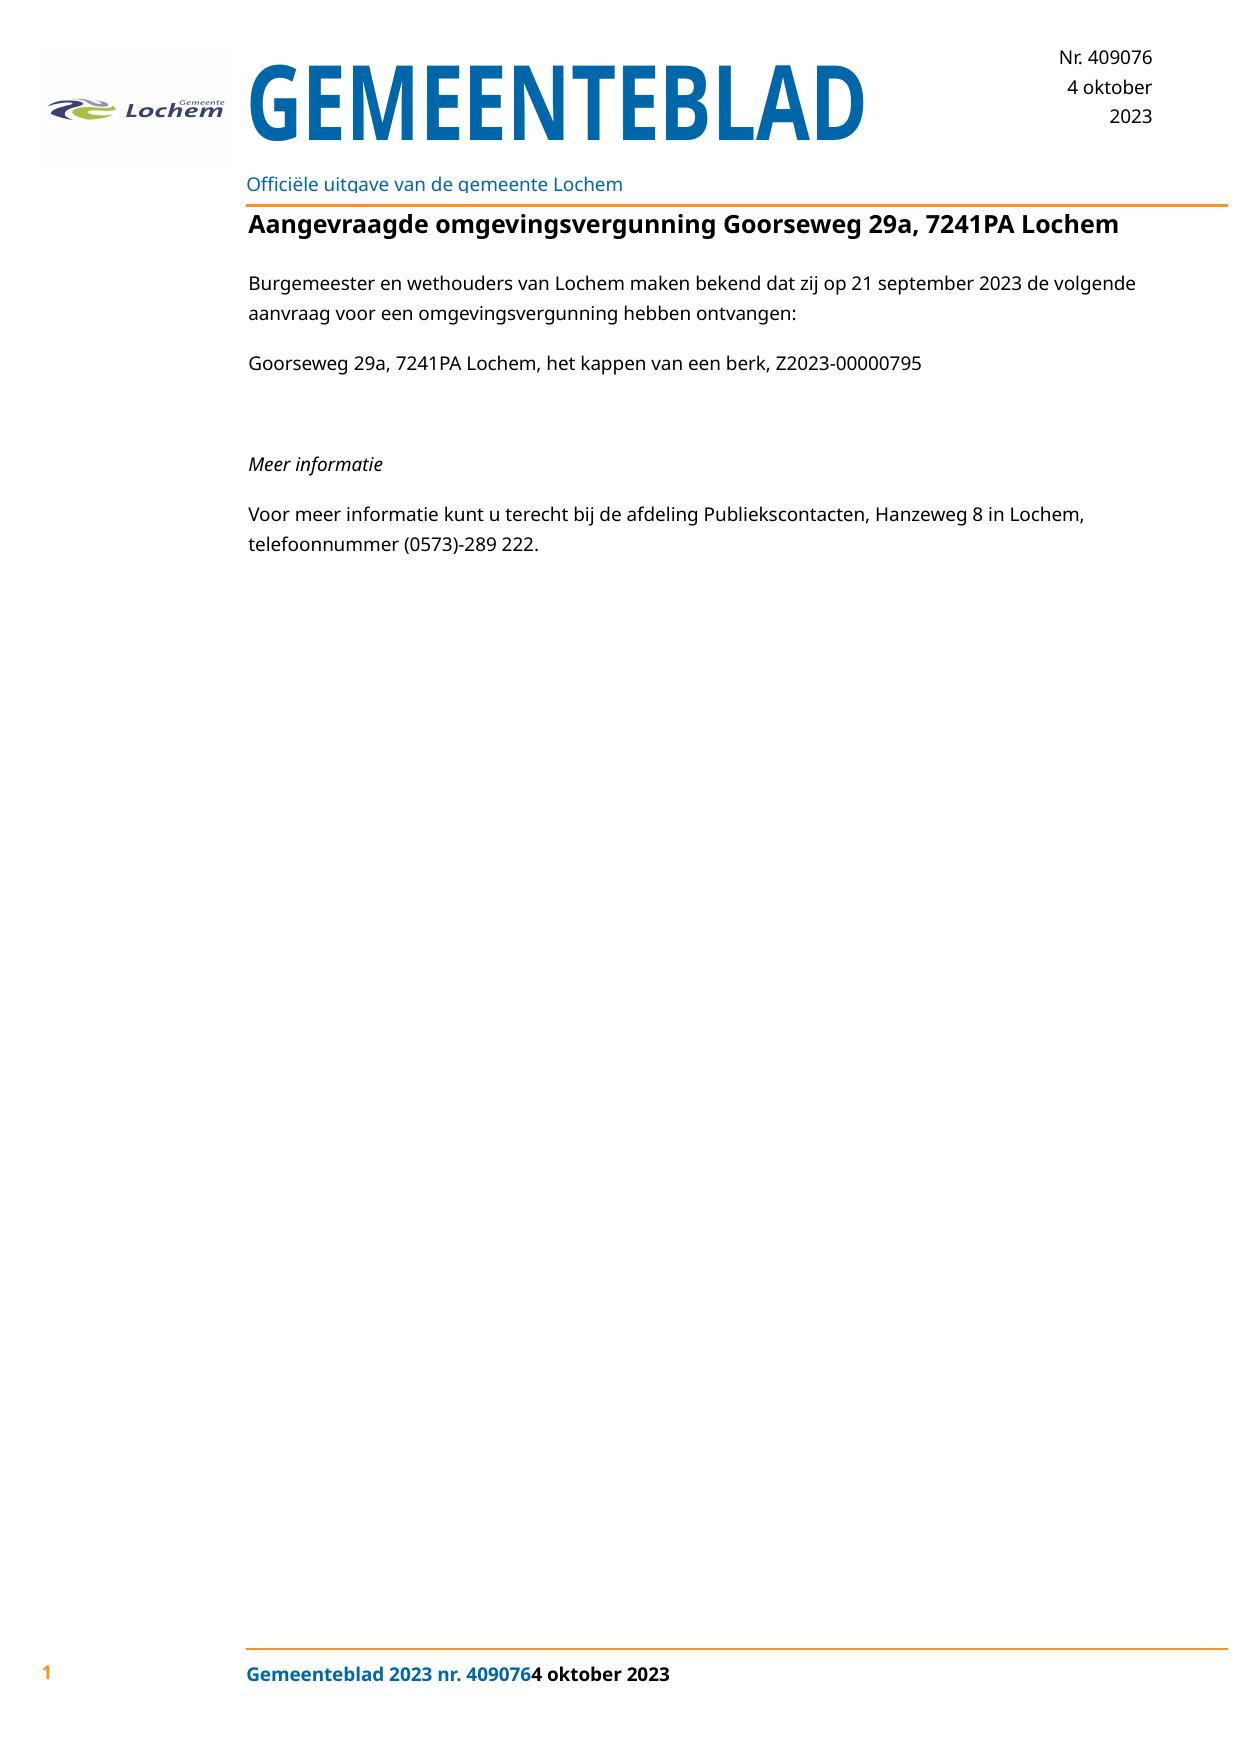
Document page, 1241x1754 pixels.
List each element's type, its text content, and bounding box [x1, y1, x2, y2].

text Goorseweg 29a, 7241PA Lochem, het kappen van een berk, Z2023-00000795 [248, 350, 1152, 376]
text Aangevraagde omgevingsvergunning Goorseweg 29a, 7241PA Lochem [248, 207, 1152, 241]
picture [41, 47, 231, 172]
text Meer informatie [248, 451, 1152, 477]
text Burgemeester en wethouders van Lochem maken bekend dat zij op 21 september 2023 de volgende aanvraag voor een omgevingsvergunning hebben ontvangen: [248, 270, 1152, 326]
text Voor meer informatie kunt u terecht bij de afdeling Publiekscontacten, Hanzeweg 8 in Lochem, telefoonnummer (0573)-289 222. [248, 502, 1152, 557]
